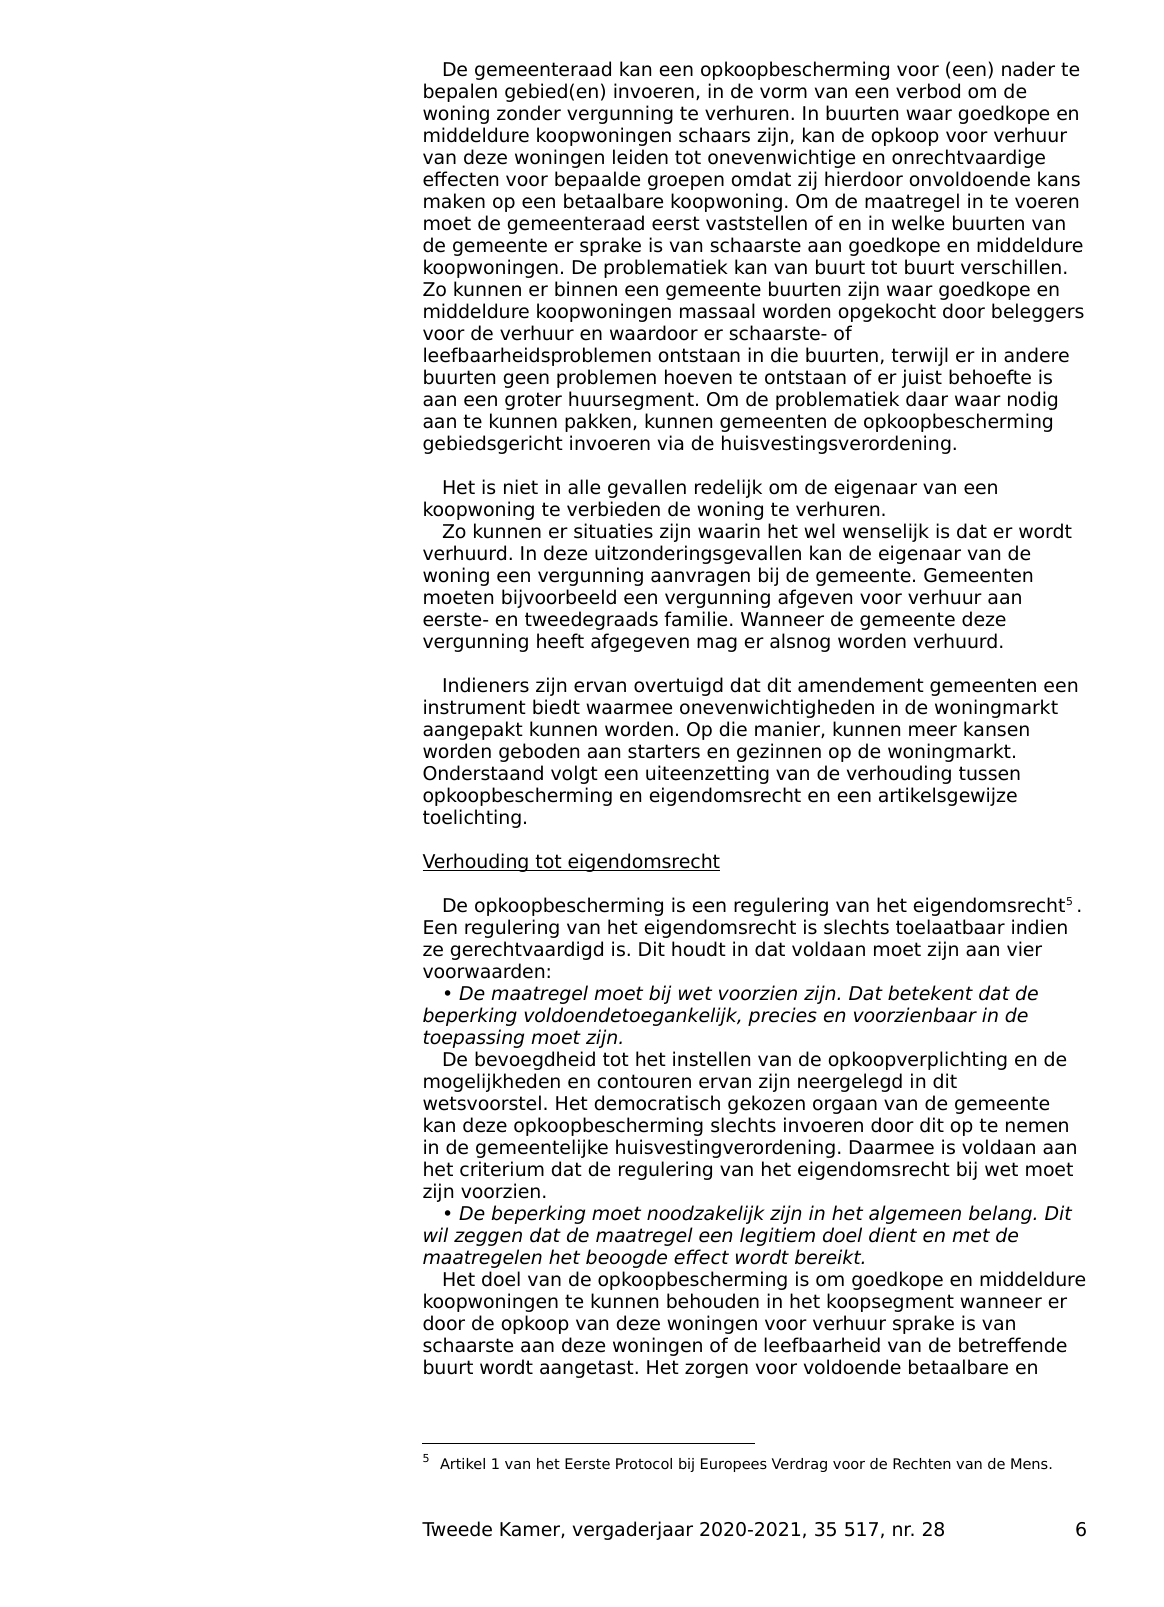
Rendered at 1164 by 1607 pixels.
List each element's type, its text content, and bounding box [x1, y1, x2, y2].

text De opkoopbescherming is een regulering van het eigendomsrecht. Een regulering van het eigendomsrecht is slechts toelaatbaar indien ze gerechtvaardigd is. Dit houdt in dat voldaan moet zijn aan vier voorwaarden: [422, 895, 1087, 983]
text De gemeenteraad kan een opkoopbescherming voor (een) nader te bepalen gebied(en) invoeren, in de vorm van een verbod om de woning zonder vergunning te verhuren. In buurten waar goedkope en middeldure koopwoningen schaars zijn, kan de opkoop voor verhuur van deze woningen leiden tot onevenwichtige en onrechtvaardige effecten voor bepaalde groepen omdat zij hierdoor onvoldoende kans maken op een betaalbare koopwoning. Om de maatregel in te voeren moet de gemeenteraad eerst vaststellen of en in welke buurten van de gemeente er sprake is van schaarste aan goedkope en middeldure koopwoningen. De problematiek kan van buurt tot buurt verschillen. Zo kunnen er binnen een gemeente buurten zijn waar goedkope en middeldure koopwoningen massaal worden opgekocht door beleggers voor de verhuur en waardoor er schaarste- of leefbaarheidsproblemen ontstaan in die buurten, terwijl er in andere buurten geen problemen hoeven te ontstaan of er juist behoefte is aan een groter huursegment. Om de problematiek daar waar nodig aan te kunnen pakken, kunnen gemeenten de opkoopbescherming gebiedsgericht invoeren via de huisvestingsverordening. [422, 59, 1087, 455]
text Artikel 1 van het Eerste Protocol bij Europees Verdrag voor de Rechten van de Mens. [422, 1452, 1087, 1474]
subtitle Verhouding tot eigendomsrecht [422, 851, 1087, 873]
text Het doel van de opkoopbescherming is om goedkope en middeldure koopwoningen te kunnen behouden in het koopsegment wanneer er door de opkoop van deze woningen voor verhuur sprake is van schaarste aan deze woningen of de leefbaarheid van de betreffende buurt wordt aangetast. Het zorgen voor voldoende betaalbare en [422, 1269, 1087, 1379]
text Het is niet in alle gevallen redelijk om de eigenaar van een koopwoning te verbieden de woning te verhuren. [422, 477, 1087, 521]
text • De maatregel moet bij wet voorzien zijn. Dat betekent dat de beperking voldoendetoegankelijk, precies en voorzienbaar in de toepassing moet zijn. [422, 983, 1087, 1049]
text • De beperking moet noodzakelijk zijn in het algemeen belang. Dit wil zeggen dat de maatregel een legitiem doel dient en met de maatregelen het beoogde effect wordt bereikt. [422, 1203, 1087, 1269]
text De bevoegdheid tot het instellen van de opkoopverplichting en de mogelijkheden en contouren ervan zijn neergelegd in dit wetsvoorstel. Het democratisch gekozen orgaan van de gemeente kan deze opkoopbescherming slechts invoeren door dit op te nemen in de gemeentelijke huisvestingverordening. Daarmee is voldaan aan het criterium dat de regulering van het eigendomsrecht bij wet moet zijn voorzien. [422, 1049, 1087, 1203]
text Zo kunnen er situaties zijn waarin het wel wenselijk is dat er wordt verhuurd. In deze uitzonderingsgevallen kan de eigenaar van de woning een vergunning aanvragen bij de gemeente. Gemeenten moeten bijvoorbeeld een vergunning afgeven voor verhuur aan eerste- en tweedegraads familie. Wanneer de gemeente deze vergunning heeft afgegeven mag er alsnog worden verhuurd. [422, 521, 1087, 653]
text Indieners zijn ervan overtuigd dat dit amendement gemeenten een instrument biedt waarmee onevenwichtigheden in de woningmarkt aangepakt kunnen worden. Op die manier, kunnen meer kansen worden geboden aan starters en gezinnen op de woningmarkt. Onderstaand volgt een uiteenzetting van de verhouding tussen opkoopbescherming en eigendomsrecht en een artikelsgewijze toelichting. [422, 675, 1087, 829]
